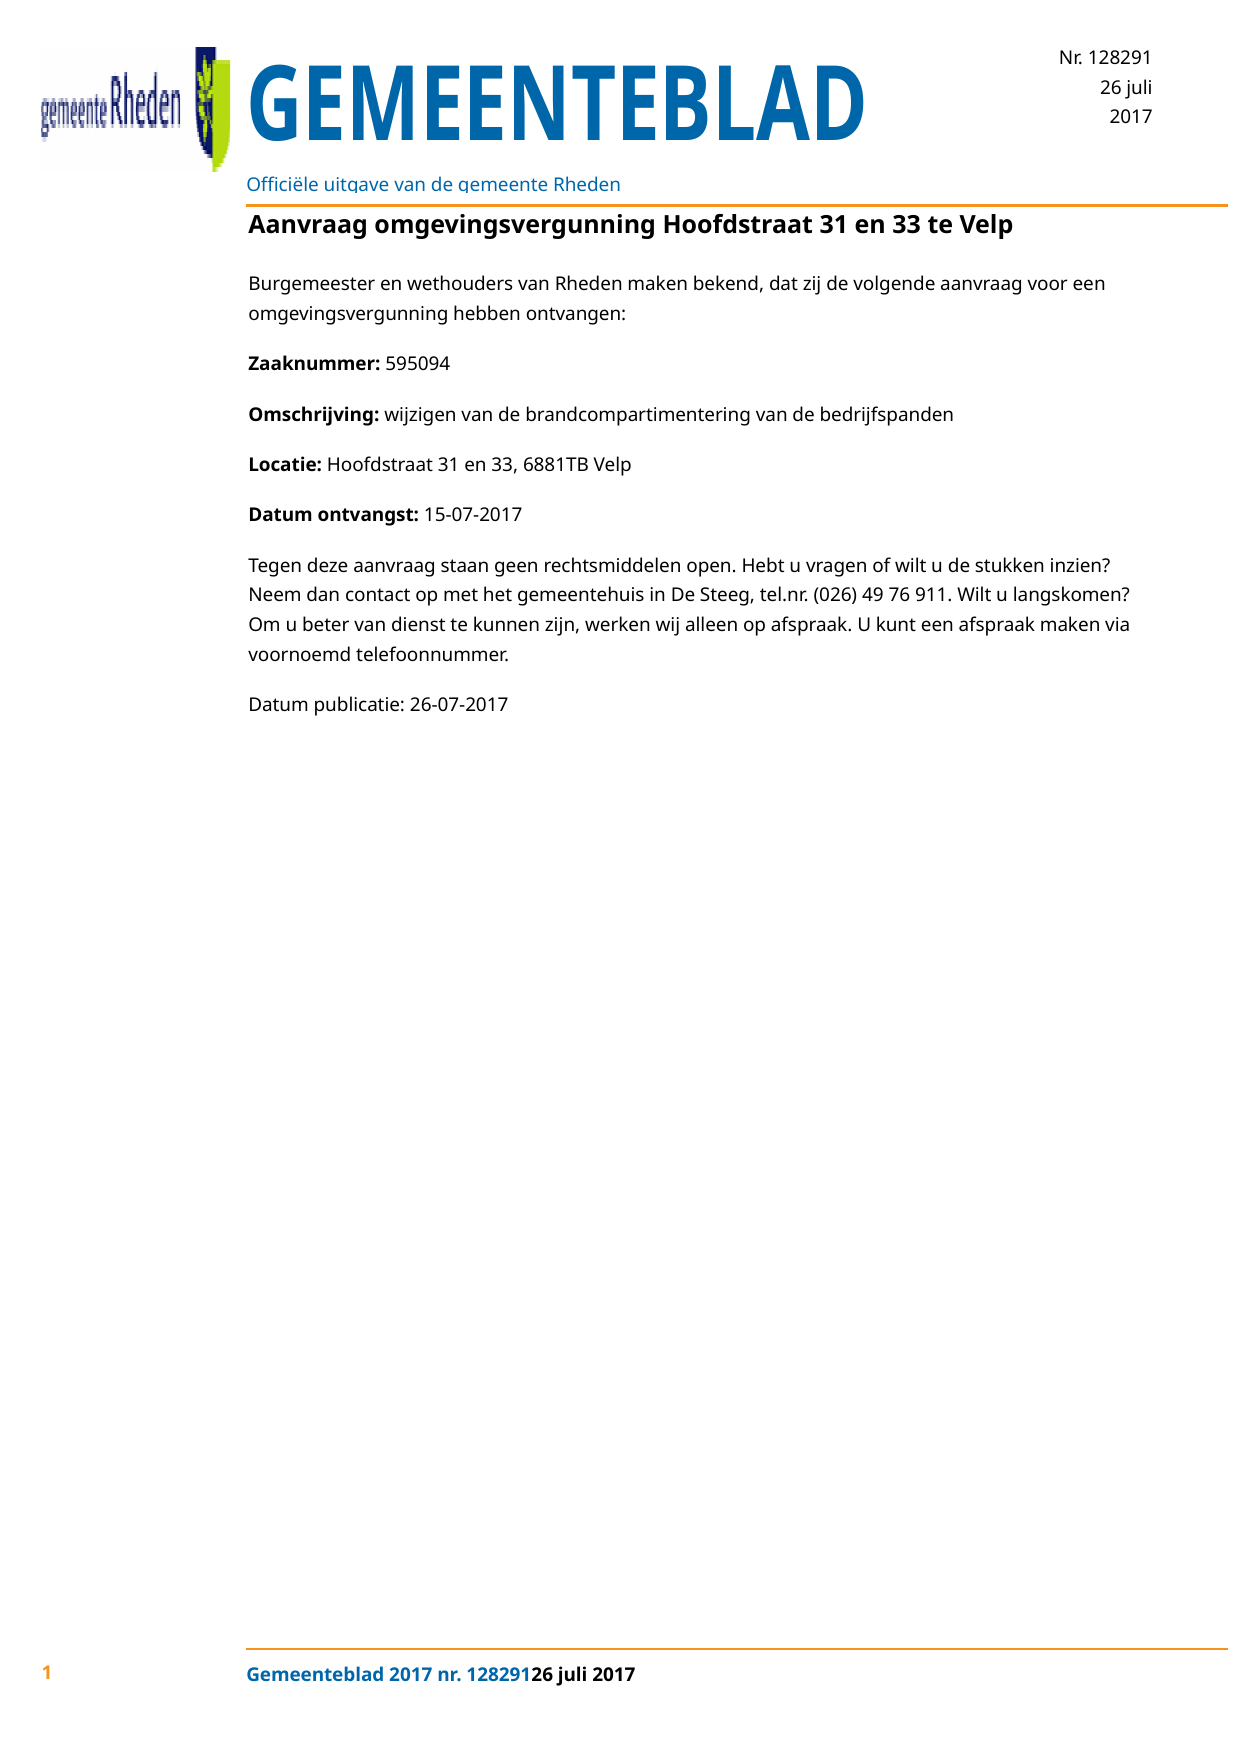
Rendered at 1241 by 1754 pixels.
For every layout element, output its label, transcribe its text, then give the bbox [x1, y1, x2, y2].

text Locatie: Hoofdstraat 31 en 33, 6881TB Velp [248, 451, 1152, 477]
text Zaaknummer: 595094 [248, 350, 1152, 376]
text Tegen deze aanvraag staan geen rechtsmiddelen open. Hebt u vragen of wilt u de stukken inzien? Neem dan contact op met het gemeentehuis in De Steeg, tel.nr. (026) 49 76 911. Wilt u langskomen? Om u beter van dienst te kunnen zijn, werken wij alleen op afspraak. U kunt een afspraak maken via voornoemd telefoonnummer. [248, 552, 1152, 666]
text Datum ontvangst: 15-07-2017 [248, 502, 1152, 527]
text Burgemeester en wethouders van Rheden maken bekend, dat zij de volgende aanvraag voor een omgevingsvergunning hebben ontvangen: [248, 270, 1152, 326]
text Omschrijving: wijzigen van de brandcompartimentering van de bedrijfspanden [248, 401, 1152, 426]
picture [41, 47, 231, 172]
text Aanvraag omgevingsvergunning Hoofdstraat 31 en 33 te Velp [248, 207, 1152, 241]
text Datum publicatie: 26-07-2017 [248, 691, 1152, 717]
